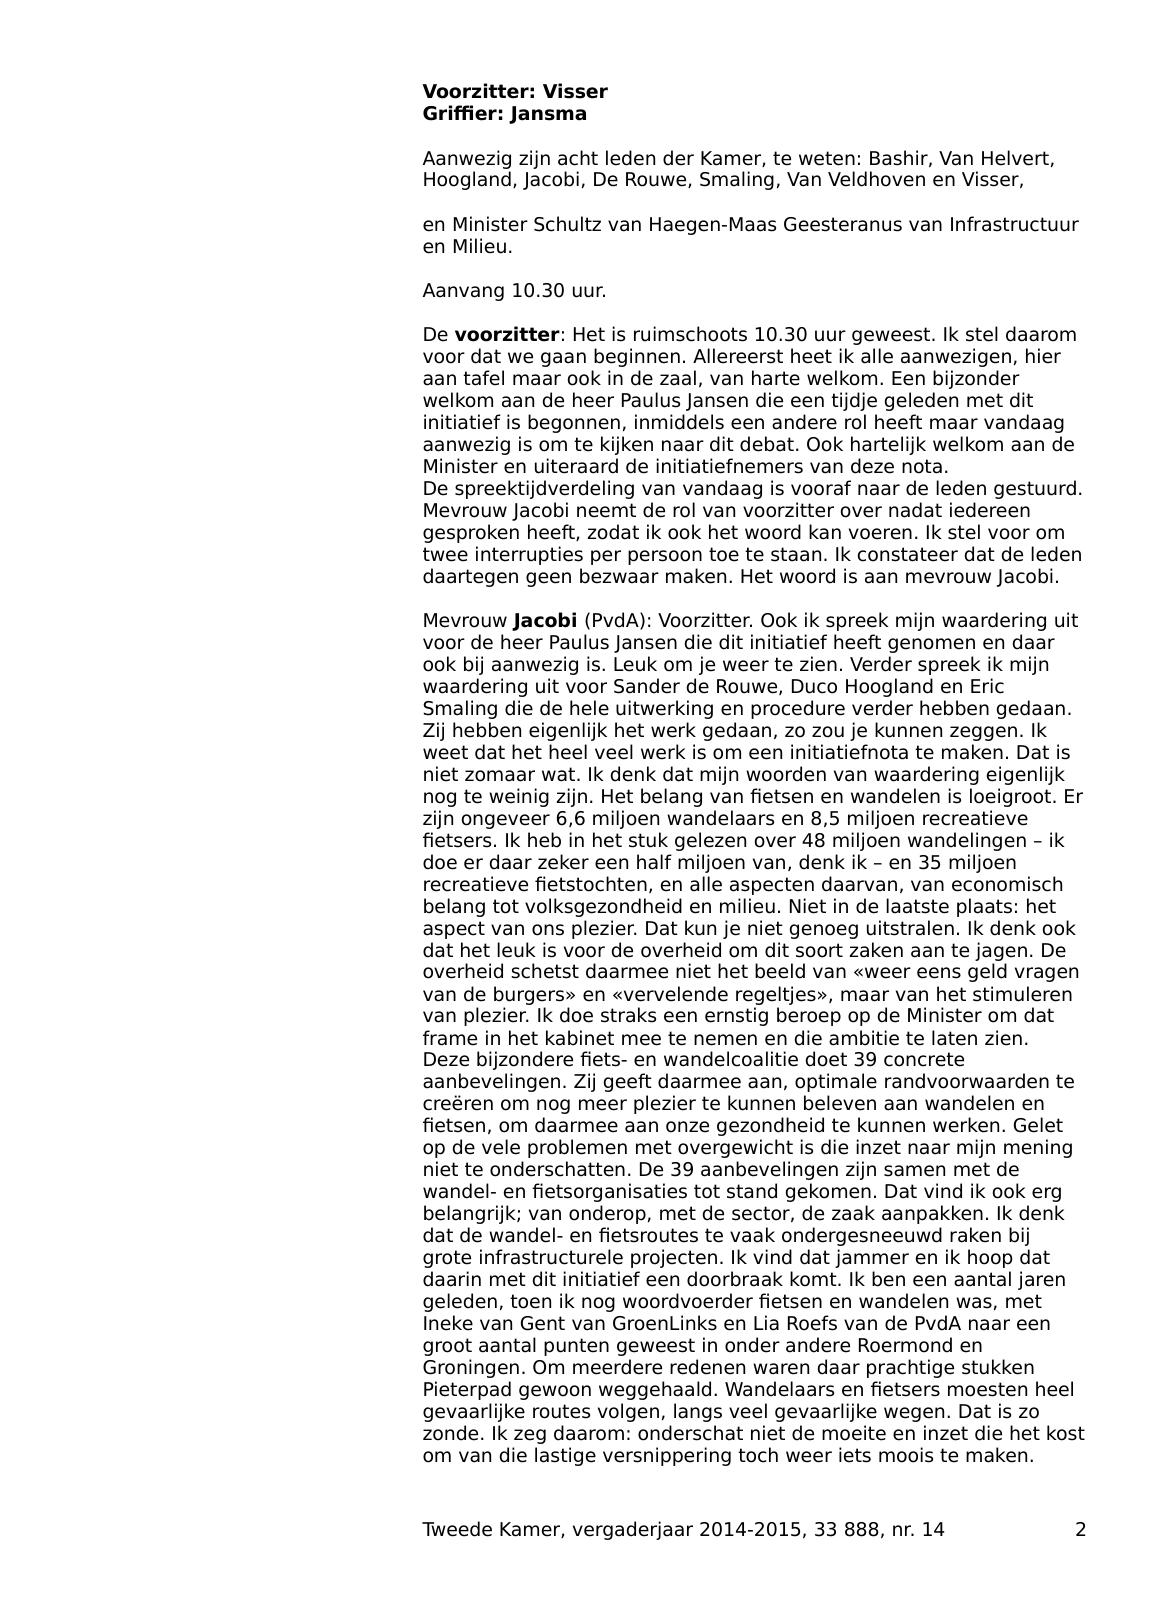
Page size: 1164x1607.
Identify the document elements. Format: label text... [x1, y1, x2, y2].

text Griffier: Jansma [422, 103, 1087, 125]
text Aanwezig zijn acht leden der Kamer, te weten: Bashir, Van Helvert, Hoogland, Jacobi, De Rouwe, Smaling, Van Veldhoven en Visser, [422, 147, 1087, 191]
text en Minister Schultz van Haegen-Maas Geesteranus van Infrastructuur en Milieu. [422, 213, 1087, 257]
text De voorzitter: Het is ruimschoots 10.30 uur geweest. Ik stel daarom voor dat we gaan beginnen. Allereerst heet ik alle aanwezigen, hier aan tafel maar ook in de zaal, van harte welkom. Een bijzonder welkom aan de heer Paulus Jansen die een tijdje geleden met dit initiatief is begonnen, inmiddels een andere rol heeft maar vandaag aanwezig is om te kijken naar dit debat. Ook hartelijk welkom aan de Minister en uiteraard de initiatiefnemers van deze nota. [422, 324, 1087, 478]
text Voorzitter: Visser [422, 81, 1087, 103]
text Aanvang 10.30 uur. [422, 280, 1087, 302]
text Mevrouw Jacobi (PvdA): Voorzitter. Ook ik spreek mijn waardering uit voor de heer Paulus Jansen die dit initiatief heeft genomen en daar ook bij aanwezig is. Leuk om je weer te zien. Verder spreek ik mijn waardering uit voor Sander de Rouwe, Duco Hoogland en Eric Smaling die de hele uitwerking en procedure verder hebben gedaan. Zij hebben eigenlijk het werk gedaan, zo zou je kunnen zeggen. Ik weet dat het heel veel werk is om een initiatiefnota te maken. Dat is niet zomaar wat. Ik denk dat mijn woorden van waardering eigenlijk nog te weinig zijn. Het belang van fietsen en wandelen is loeigroot. Er zijn ongeveer 6,6 miljoen wandelaars en 8,5 miljoen recreatieve fietsers. Ik heb in het stuk gelezen over 48 miljoen wandelingen – ik doe er daar zeker een half miljoen van, denk ik – en 35 miljoen recreatieve fietstochten, en alle aspecten daarvan, van economisch belang tot volksgezondheid en milieu. Niet in de laatste plaats: het aspect van ons plezier. Dat kun je niet genoeg uitstralen. Ik denk ook dat het leuk is voor de overheid om dit soort zaken aan te jagen. De overheid schetst daarmee niet het beeld van «weer eens geld vragen van de burgers» en «vervelende regeltjes», maar van het stimuleren van plezier. Ik doe straks een ernstig beroep op de Minister om dat frame in het kabinet mee te nemen en die ambitie te laten zien. [422, 610, 1087, 1049]
text Deze bijzondere fiets- en wandelcoalitie doet 39 concrete aanbevelingen. Zij geeft daarmee aan, optimale randvoorwaarden te creëren om nog meer plezier te kunnen beleven aan wandelen en fietsen, om daarmee aan onze gezondheid te kunnen werken. Gelet op de vele problemen met overgewicht is die inzet naar mijn mening niet te onderschatten. De 39 aanbevelingen zijn samen met de wandel- en fietsorganisaties tot stand gekomen. Dat vind ik ook erg belangrijk; van onderop, met de sector, de zaak aanpakken. Ik denk dat de wandel- en fietsroutes te vaak ondergesneeuwd raken bij grote infrastructurele projecten. Ik vind dat jammer en ik hoop dat daarin met dit initiatief een doorbraak komt. Ik ben een aantal jaren geleden, toen ik nog woordvoerder fietsen en wandelen was, met Ineke van Gent van GroenLinks en Lia Roefs van de PvdA naar een groot aantal punten geweest in onder andere Roermond en Groningen. Om meerdere redenen waren daar prachtige stukken Pieterpad gewoon weggehaald. Wandelaars en fietsers moesten heel gevaarlijke routes volgen, langs veel gevaarlijke wegen. Dat is zo zonde. Ik zeg daarom: onderschat niet de moeite en inzet die het kost om van die lastige versnippering toch weer iets moois te maken. [422, 1049, 1087, 1467]
text De spreektijdverdeling van vandaag is vooraf naar de leden gestuurd. Mevrouw Jacobi neemt de rol van voorzitter over nadat iedereen gesproken heeft, zodat ik ook het woord kan voeren. Ik stel voor om twee interrupties per persoon toe te staan. Ik constateer dat de leden daartegen geen bezwaar maken. Het woord is aan mevrouw Jacobi. [422, 478, 1087, 588]
